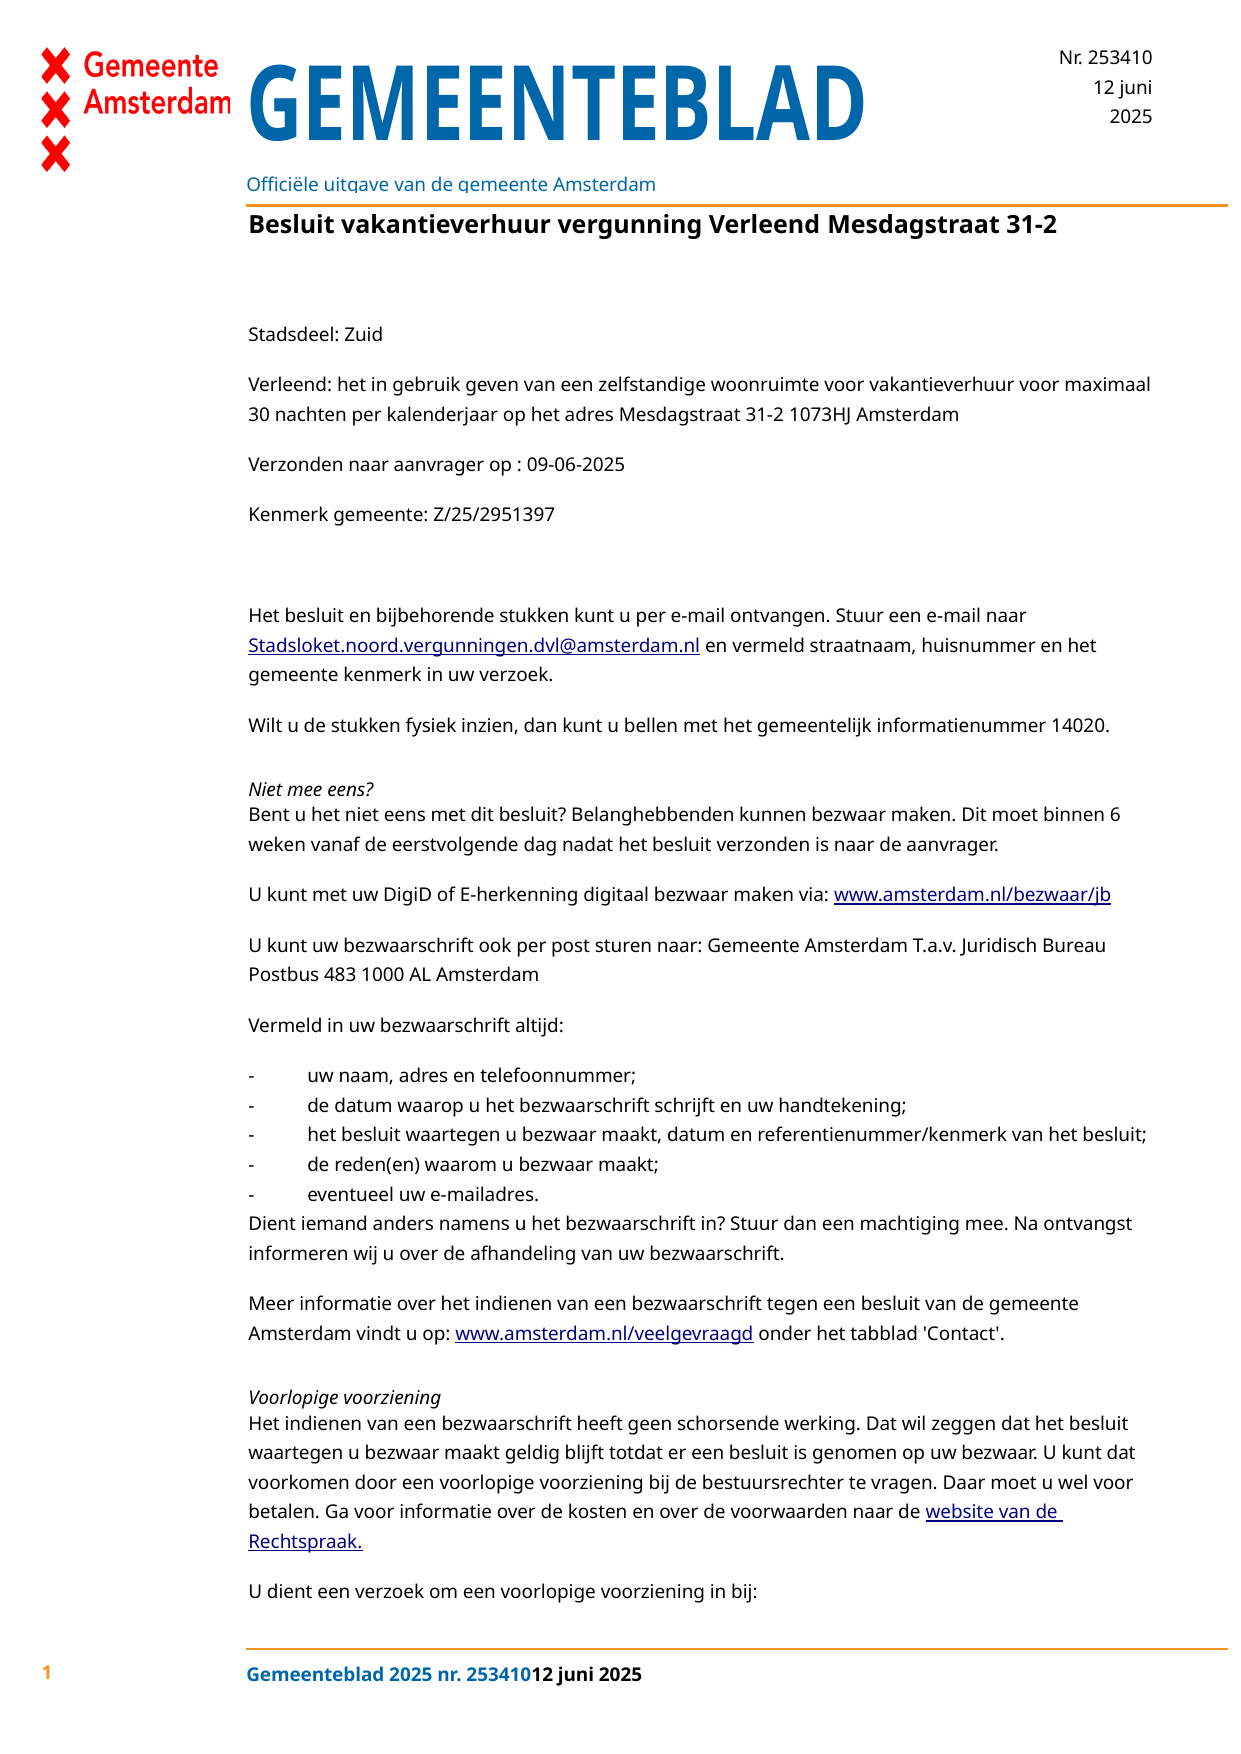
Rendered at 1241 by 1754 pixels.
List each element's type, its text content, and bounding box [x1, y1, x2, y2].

list de reden(en) waarom u bezwaar maakt; [248, 1151, 1152, 1177]
text Voorlopige voorziening [248, 1384, 1152, 1410]
text Dient iemand anders namens u het bezwaarschrift in? Stuur dan een machtiging mee. Na ontvangst informeren wij u over de afhandeling van uw bezwaarschrift. [248, 1210, 1152, 1266]
text Wilt u de stukken fysiek inzien, dan kunt u bellen met het gemeentelijk informatienummer 14020. [248, 712, 1152, 738]
text Besluit vakantieverhuur vergunning Verleend Mesdagstraat 31-2 [248, 207, 1152, 241]
list uw naam, adres en telefoonnummer; [248, 1062, 1152, 1088]
text Kenmerk gemeente: Z/25/2951397 [248, 502, 1152, 527]
text Verleend: het in gebruik geven van een zelfstandige woonruimte voor vakantieverhuur voor maximaal 30 nachten per kalenderjaar op het adres Mesdagstraat 31-2 1073HJ Amsterdam [248, 371, 1152, 426]
list eventueel uw e-mailadres. [248, 1181, 1152, 1207]
text U kunt uw bezwaarschrift ook per post sturen naar: Gemeente Amsterdam T.a.v. Juridisch Bureau Postbus 483 1000 AL Amsterdam [248, 932, 1152, 987]
text Vermeld in uw bezwaarschrift altijd: [248, 1012, 1152, 1038]
text Niet mee eens? [248, 776, 1152, 802]
text Verzonden naar aanvrager op : 09-06-2025 [248, 451, 1152, 477]
list het besluit waartegen u bezwaar maakt, datum en referentienummer/kenmerk van het besluit; [248, 1122, 1152, 1147]
text Stadsdeel: Zuid [248, 321, 1152, 346]
picture [41, 47, 231, 172]
text U dient een verzoek om een voorlopige voorziening in bij: [248, 1578, 1152, 1604]
text Het indienen van een bezwaarschrift heeft geen schorsende werking. Dat wil zeggen dat het besluit waartegen u bezwaar maakt geldig blijft totdat er een besluit is genomen op uw bezwaar. U kunt dat voorkomen door een voorlopige voorziening bij de bestuursrechter te vragen. Daar moet u wel voor betalen. Ga voor informatie over de kosten en over de voorwaarden naar de website van de Rechtspraak. [248, 1410, 1152, 1554]
text Meer informatie over het indienen van een bezwaarschrift tegen een besluit van de gemeente Amsterdam vindt u op: www.amsterdam.nl/veelgevraagd onder het tabblad 'Contact'. [248, 1290, 1152, 1346]
text U kunt met uw DigiD of E-herkenning digitaal bezwaar maken via: www.amsterdam.nl/bezwaar/jb [248, 882, 1152, 907]
list de datum waarop u het bezwaarschrift schrijft en uw handtekening; [248, 1092, 1152, 1118]
text Bent u het niet eens met dit besluit? Belanghebbenden kunnen bezwaar maken. Dit moet binnen 6 weken vanaf de eerstvolgende dag nadat het besluit verzonden is naar de aanvrager. [248, 802, 1152, 857]
text Het besluit en bijbehorende stukken kunt u per e-mail ontvangen. Stuur een e-mail naar Stadsloket.noord.vergunningen.dvl@amsterdam.nl en vermeld straatnaam, huisnummer en het gemeente kenmerk in uw verzoek. [248, 602, 1152, 687]
